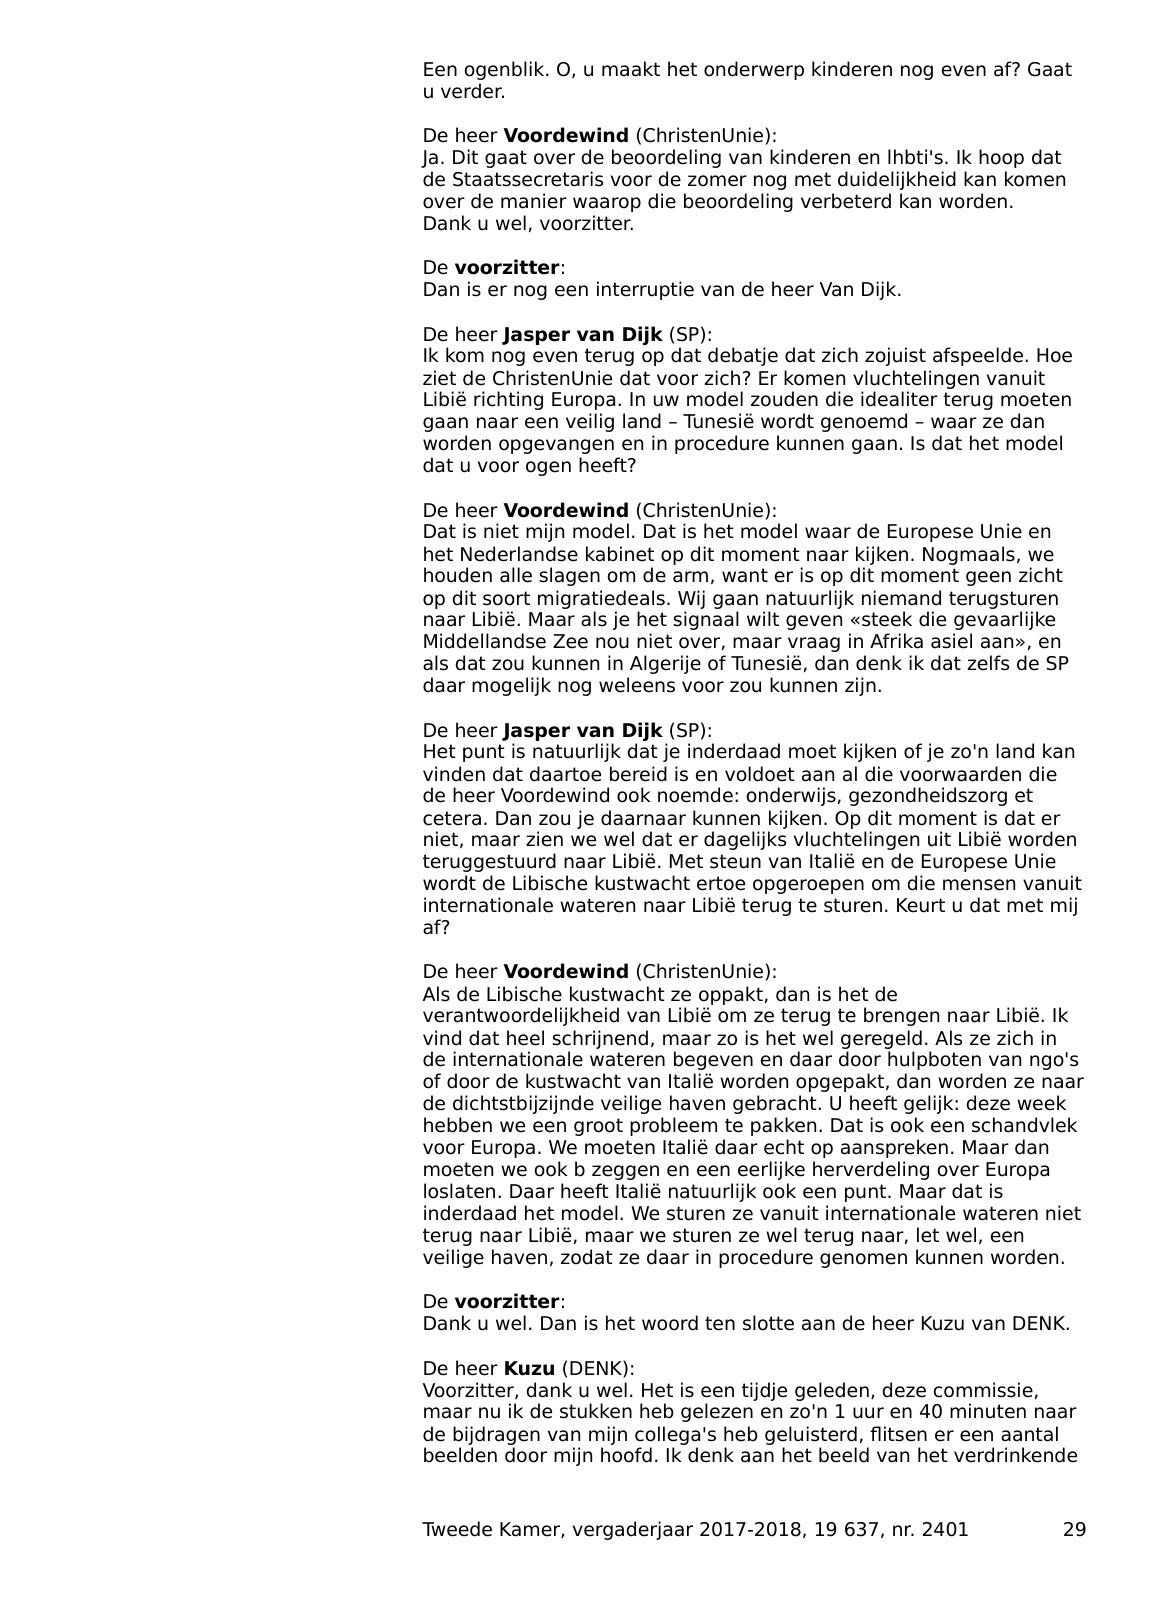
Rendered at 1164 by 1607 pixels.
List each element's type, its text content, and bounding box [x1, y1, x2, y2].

text Ik kom nog even terug op dat debatje dat zich zojuist afspeelde. Hoe ziet de ChristenUnie dat voor zich? Er komen vluchtelingen vanuit Libië richting Europa. In uw model zouden die idealiter terug moeten gaan naar een veilig land – Tunesië wordt genoemd – waar ze dan worden opgevangen en in procedure kunnen gaan. Is dat het model dat u voor ogen heeft? [422, 345, 1087, 477]
text Ja. Dit gaat over de beoordeling van kinderen en lhbti's. Ik hoop dat de Staatssecretaris voor de zomer nog met duidelijkheid kan komen over de manier waarop die beoordeling verbeterd kan worden. [422, 147, 1087, 213]
text Als de Libische kustwacht ze oppakt, dan is het de verantwoordelijkheid van Libië om ze terug te brengen naar Libië. Ik vind dat heel schrijnend, maar zo is het wel geregeld. Als ze zich in de internationale wateren begeven en daar door hulpboten van ngo's of door de kustwacht van Italië worden opgepakt, dan worden ze naar de dichtstbijzijnde veilige haven gebracht. U heeft gelijk: deze week hebben we een groot probleem te pakken. Dat is ook een schandvlek voor Europa. We moeten Italië daar echt op aanspreken. Maar dan moeten we ook b zeggen en een eerlijke herverdeling over Europa loslaten. Daar heeft Italië natuurlijk ook een punt. Maar dat is inderdaad het model. We sturen ze vanuit internationale wateren niet terug naar Libië, maar we sturen ze wel terug naar, let wel, een veilige haven, zodat ze daar in procedure genomen kunnen worden. [422, 983, 1087, 1269]
text De voorzitter: [422, 257, 1087, 279]
text De heer Voordewind (ChristenUnie): [422, 125, 1087, 147]
text De heer Kuzu (DENK): [422, 1357, 1087, 1379]
text De heer Voordewind (ChristenUnie): [422, 499, 1087, 521]
text Dan is er nog een interruptie van de heer Van Dijk. [422, 279, 1087, 301]
text De heer Jasper van Dijk (SP): [422, 719, 1087, 741]
text De heer Voordewind (ChristenUnie): [422, 961, 1087, 983]
text De heer Jasper van Dijk (SP): [422, 323, 1087, 345]
text Dat is niet mijn model. Dat is het model waar de Europese Unie en het Nederlandse kabinet op dit moment naar kijken. Nogmaals, we houden alle slagen om de arm, want er is op dit moment geen zicht op dit soort migratiedeals. Wij gaan natuurlijk niemand terugsturen naar Libië. Maar als je het signaal wilt geven «steek die gevaarlijke Middellandse Zee nou niet over, maar vraag in Afrika asiel aan», en als dat zou kunnen in Algerije of Tunesië, dan denk ik dat zelfs de SP daar mogelijk nog weleens voor zou kunnen zijn. [422, 521, 1087, 697]
text Het punt is natuurlijk dat je inderdaad moet kijken of je zo'n land kan vinden dat daartoe bereid is en voldoet aan al die voorwaarden die de heer Voordewind ook noemde: onderwijs, gezondheidszorg et cetera. Dan zou je daarnaar kunnen kijken. Op dit moment is dat er niet, maar zien we wel dat er dagelijks vluchtelingen uit Libië worden teruggestuurd naar Libië. Met steun van Italië en de Europese Unie wordt de Libische kustwacht ertoe opgeroepen om die mensen vanuit internationale wateren naar Libië terug te sturen. Keurt u dat met mij af? [422, 741, 1087, 939]
text Een ogenblik. O, u maakt het onderwerp kinderen nog even af? Gaat u verder. [422, 59, 1087, 103]
text Dank u wel. Dan is het woord ten slotte aan de heer Kuzu van DENK. [422, 1313, 1087, 1335]
text Voorzitter, dank u wel. Het is een tijdje geleden, deze commissie, maar nu ik de stukken heb gelezen en zo'n 1 uur en 40 minuten naar de bijdragen van mijn collega's heb geluisterd, flitsen er een aantal beelden door mijn hoofd. Ik denk aan het beeld van het verdrinkende [422, 1379, 1087, 1467]
text Dank u wel, voorzitter. [422, 213, 1087, 235]
text De voorzitter: [422, 1291, 1087, 1313]
